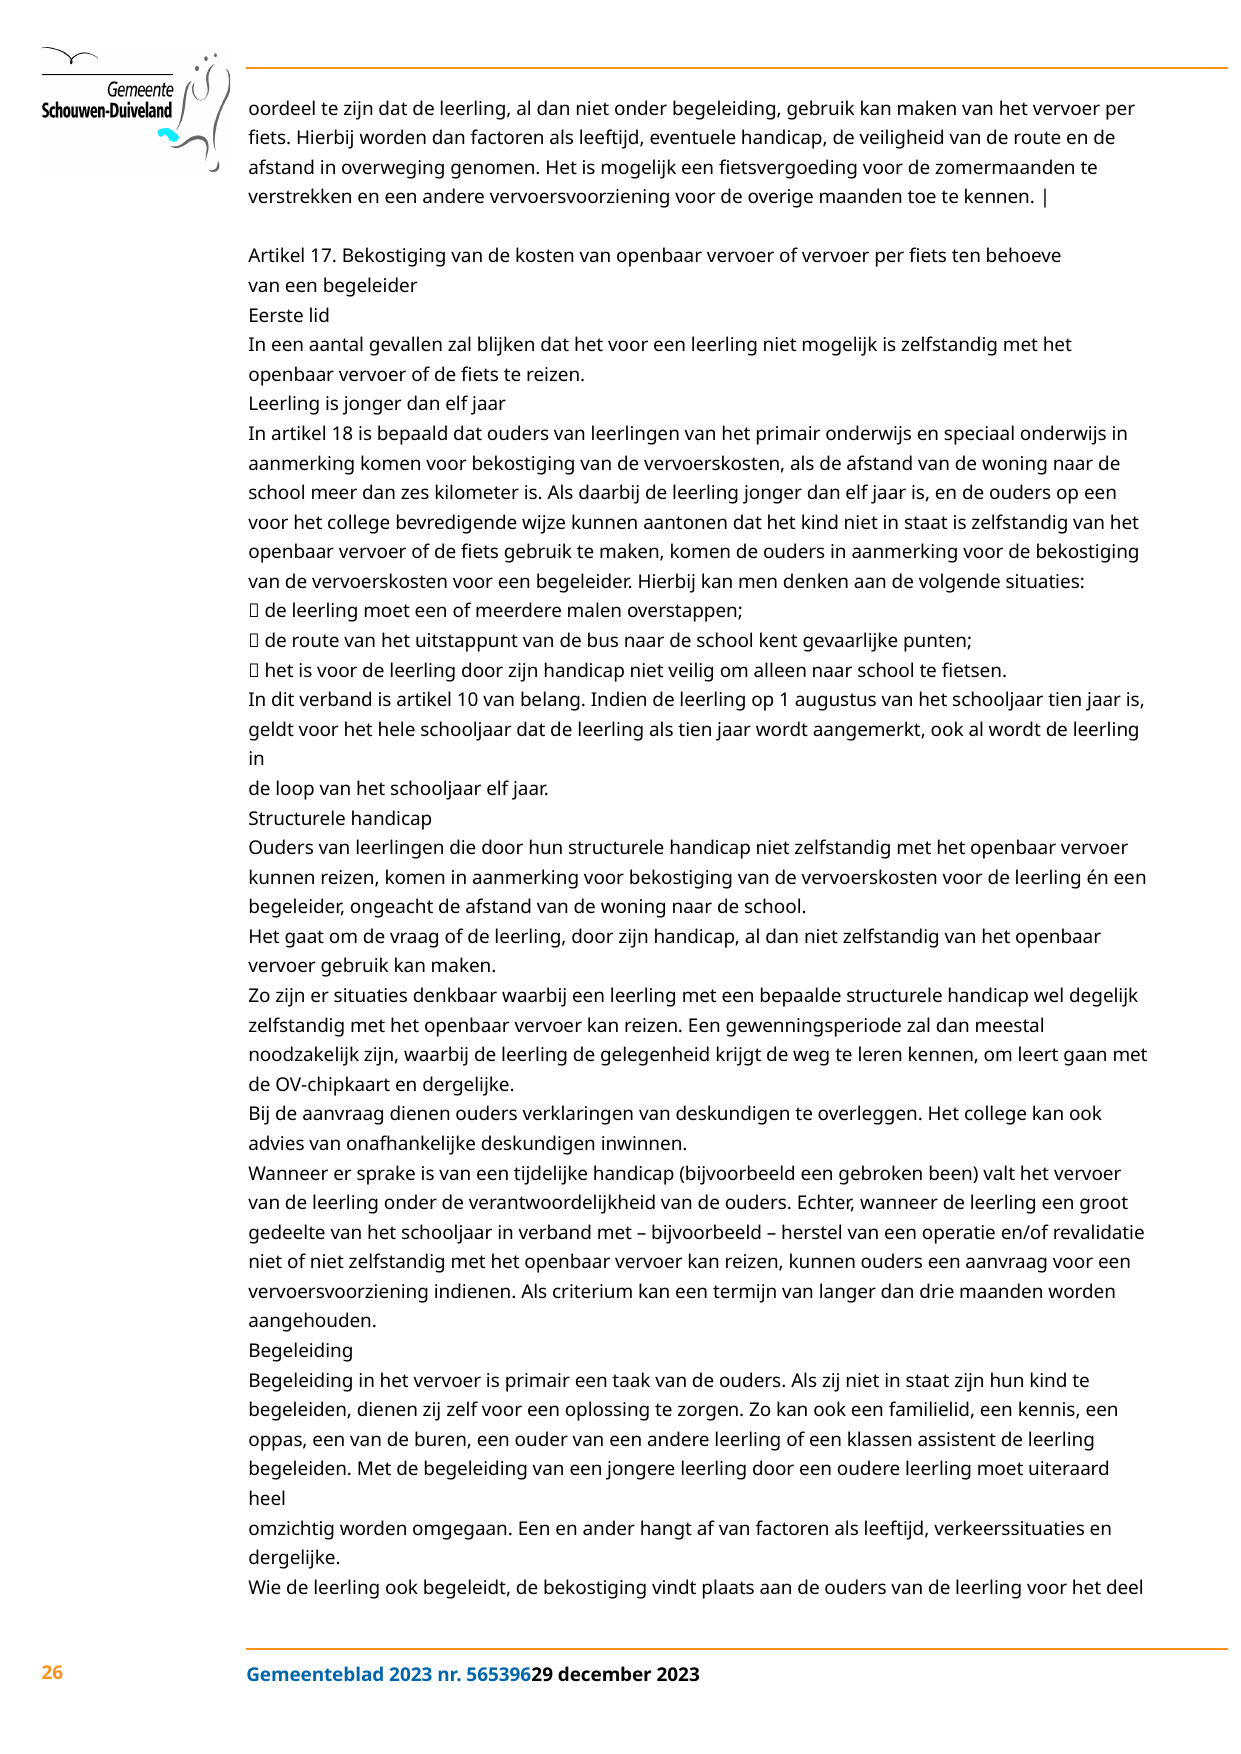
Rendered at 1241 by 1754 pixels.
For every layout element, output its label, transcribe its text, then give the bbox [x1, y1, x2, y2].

text Wie de leerling ook begeleidt, de bekostiging vindt plaats aan de ouders van de leerling voor het deel [248, 1574, 1152, 1600]
text school meer dan zes kilometer is. Als daarbij de leerling jonger dan elf jaar is, en de ouders op een [248, 479, 1152, 505]
text  het is voor de leerling door zijn handicap niet veilig om alleen naar school te fietsen. [248, 657, 1152, 683]
text Begeleiding in het vervoer is primair een taak van de ouders. Als zij niet in staat zijn hun kind te [248, 1367, 1152, 1393]
text omzichtig worden omgegaan. Een en ander hangt af van factoren als leeftijd, verkeerssituaties en [248, 1515, 1152, 1541]
text vervoer gebruik kan maken. [248, 953, 1152, 978]
text oppas, een van de buren, een ouder van een andere leerling of een klassen assistent de leerling [248, 1426, 1152, 1452]
text vervoersvoorziening indienen. Als criterium kan een termijn van langer dan drie maanden worden [248, 1278, 1152, 1304]
text  de leerling moet een of meerdere malen overstappen; [248, 598, 1152, 623]
text Zo zijn er situaties denkbaar waarbij een leerling met een bepaalde structurele handicap wel degelijk [248, 982, 1152, 1008]
text begeleiden, dienen zij zelf voor een oplossing te zorgen. Zo kan ook een familielid, een kennis, een [248, 1396, 1152, 1422]
text Structurele handicap [248, 805, 1152, 831]
text Bij de aanvraag dienen ouders verklaringen van deskundigen te overleggen. Het college kan ook [248, 1101, 1152, 1126]
text aangehouden. [248, 1308, 1152, 1333]
text begeleiden. Met de begeleiding van een jongere leerling door een oudere leerling moet uiteraard heel [248, 1456, 1152, 1511]
text begeleider, ongeacht de afstand van de woning naar de school. [248, 893, 1152, 919]
text openbaar vervoer of de fiets te reizen. [248, 361, 1152, 387]
text In artikel 18 is bepaald dat ouders van leerlingen van het primair onderwijs en speciaal onderwijs in [248, 420, 1152, 446]
text oordeel te zijn dat de leerling, al dan niet onder begeleiding, gebruik kan maken van het vervoer per [248, 95, 1152, 121]
picture [41, 47, 231, 172]
text niet of niet zelfstandig met het openbaar vervoer kan reizen, kunnen ouders een aanvraag voor een [248, 1248, 1152, 1274]
text afstand in overweging genomen. Het is mogelijk een fietsvergoeding voor de zomermaanden te [248, 154, 1152, 180]
text Artikel 17. Bekostiging van de kosten van openbaar vervoer of vervoer per fiets ten behoeve [248, 243, 1152, 268]
text aanmerking komen voor bekostiging van de vervoerskosten, als de afstand van de woning naar de [248, 450, 1152, 476]
text Leerling is jonger dan elf jaar [248, 391, 1152, 416]
text noodzakelijk zijn, waarbij de leerling de gelegenheid krijgt de weg te leren kennen, om leert gaan met [248, 1041, 1152, 1067]
text Wanneer er sprake is van een tijdelijke handicap (bijvoorbeeld een gebroken been) valt het vervoer [248, 1160, 1152, 1186]
text de OV-chipkaart en dergelijke. [248, 1071, 1152, 1097]
text kunnen reizen, komen in aanmerking voor bekostiging van de vervoerskosten voor de leerling én een [248, 864, 1152, 890]
text openbaar vervoer of de fiets gebruik te maken, komen de ouders in aanmerking voor de bekostiging [248, 538, 1152, 564]
text geldt voor het hele schooljaar dat de leerling als tien jaar wordt aangemerkt, ook al wordt de leerling in [248, 716, 1152, 771]
text Het gaat om de vraag of de leerling, door zijn handicap, al dan niet zelfstandig van het openbaar [248, 923, 1152, 949]
text Ouders van leerlingen die door hun structurele handicap niet zelfstandig met het openbaar vervoer [248, 834, 1152, 860]
text zelfstandig met het openbaar vervoer kan reizen. Een gewenningsperiode zal dan meestal [248, 1012, 1152, 1038]
text de loop van het schooljaar elf jaar. [248, 775, 1152, 801]
text gedeelte van het schooljaar in verband met – bijvoorbeeld – herstel van een operatie en/of revalidatie [248, 1219, 1152, 1245]
text In dit verband is artikel 10 van belang. Indien de leerling op 1 augustus van het schooljaar tien jaar is, [248, 686, 1152, 712]
text verstrekken en een andere vervoersvoorziening voor de overige maanden toe te kennen. | [248, 183, 1152, 209]
text  de route van het uitstappunt van de bus naar de school kent gevaarlijke punten; [248, 627, 1152, 653]
text advies van onafhankelijke deskundigen inwinnen. [248, 1130, 1152, 1156]
text Eerste lid [248, 302, 1152, 328]
text Begeleiding [248, 1337, 1152, 1363]
text In een aantal gevallen zal blijken dat het voor een leerling niet mogelijk is zelfstandig met het [248, 331, 1152, 357]
text dergelijke. [248, 1544, 1152, 1570]
text fiets. Hierbij worden dan factoren als leeftijd, eventuele handicap, de veiligheid van de route en de [248, 124, 1152, 150]
text van een begeleider [248, 272, 1152, 298]
text van de vervoerskosten voor een begeleider. Hierbij kan men denken aan de volgende situaties: [248, 568, 1152, 594]
text van de leerling onder de verantwoordelijkheid van de ouders. Echter, wanneer de leerling een groot [248, 1189, 1152, 1215]
text voor het college bevredigende wijze kunnen aantonen dat het kind niet in staat is zelfstandig van het [248, 509, 1152, 535]
